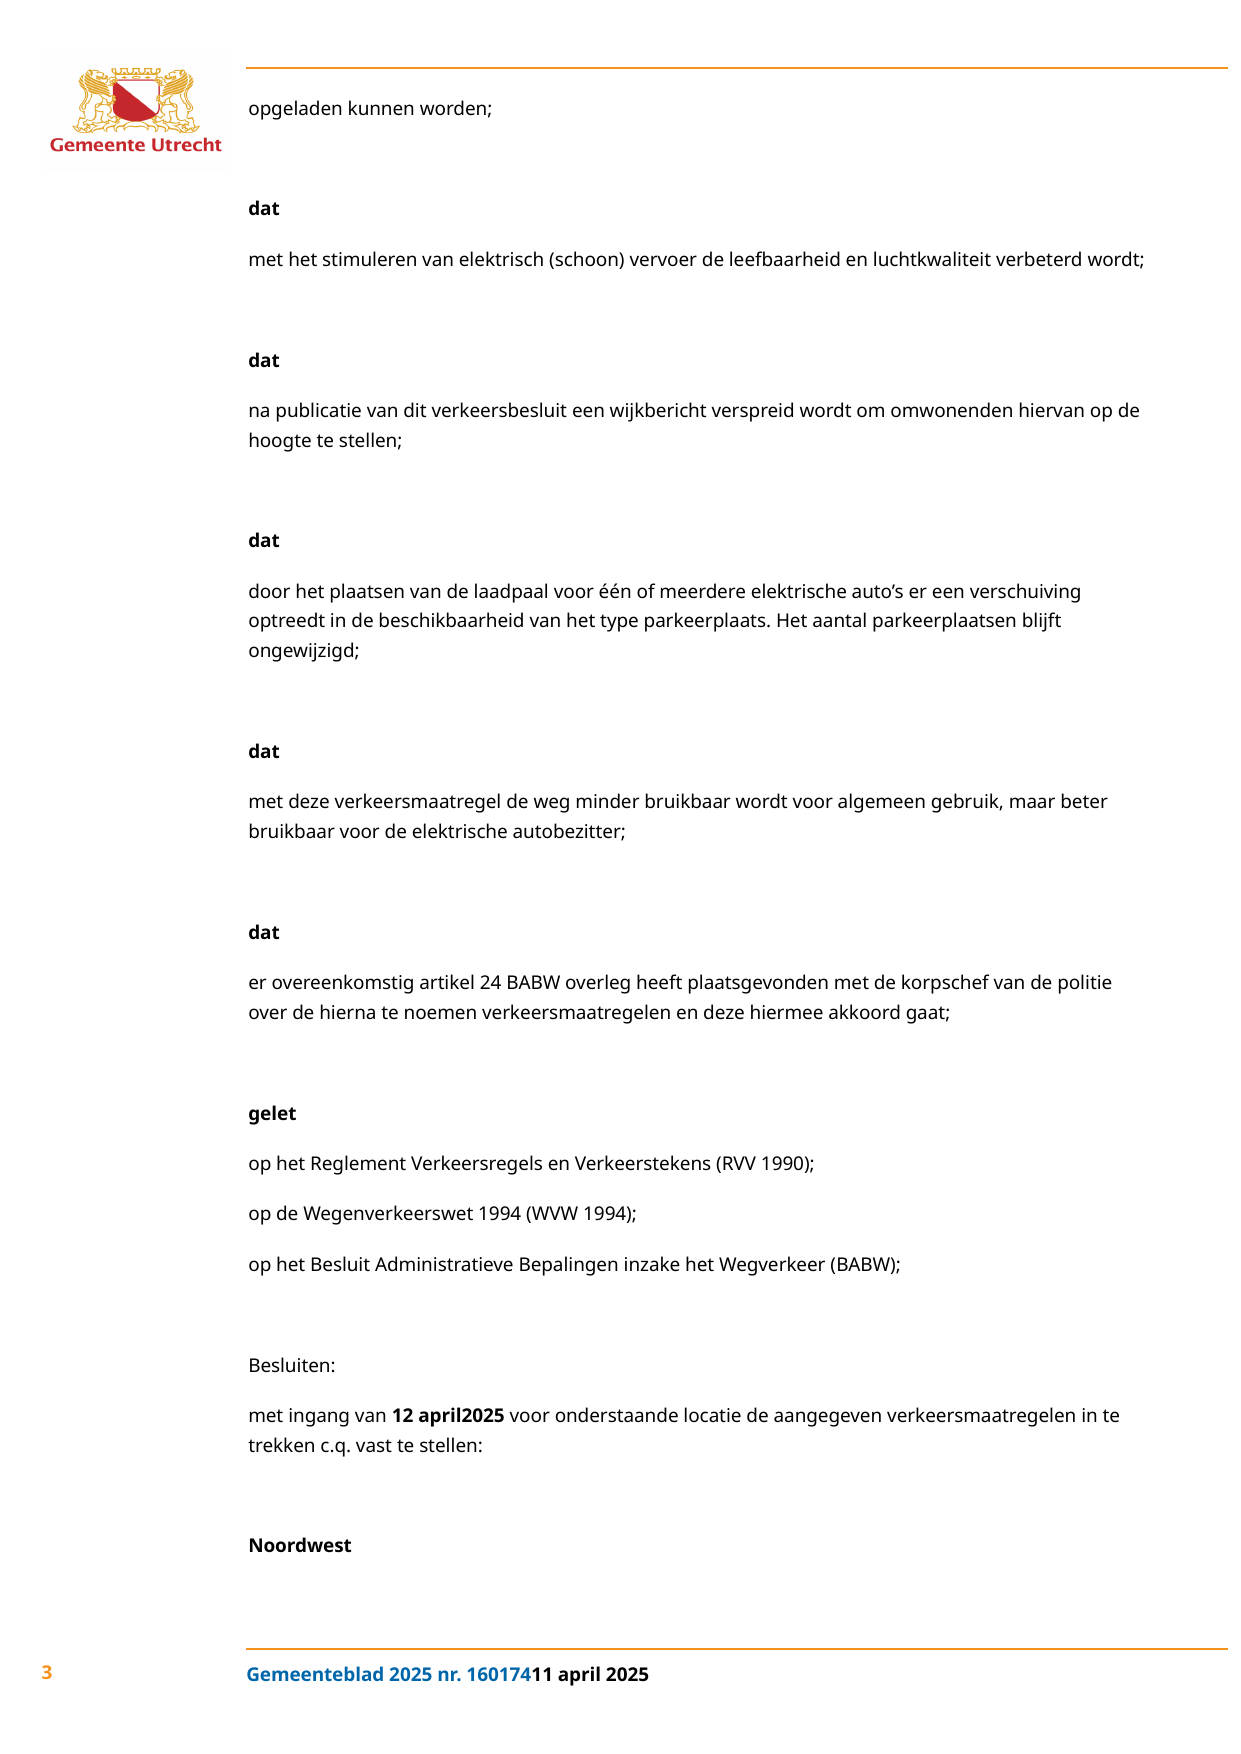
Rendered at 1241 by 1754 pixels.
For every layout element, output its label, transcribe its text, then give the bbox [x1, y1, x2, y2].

text op de Wegenverkeerswet 1994 (WVW 1994); [248, 1201, 1152, 1226]
text dat [248, 528, 1152, 553]
picture [41, 47, 231, 172]
text na publicatie van dit verkeersbesluit een wijkbericht verspreid wordt om omwonenden hiervan op de hoogte te stellen; [248, 397, 1152, 453]
text dat [248, 919, 1152, 945]
text door het plaatsen van de laadpaal voor één of meerdere elektrische auto’s er een verschuiving optreedt in de beschikbaarheid van het type parkeerplaats. Het aantal parkeerplaatsen blijft ongewijzigd; [248, 578, 1152, 663]
text er overeenkomstig artikel 24 BABW overleg heeft plaatsgevonden met de korpschef van de politie over de hierna te noemen verkeersmaatregelen en deze hiermee akkoord gaat; [248, 969, 1152, 1025]
text Noordwest [248, 1533, 1152, 1558]
text met het stimuleren van elektrisch (schoon) vervoer de leefbaarheid en luchtkwaliteit verbeterd wordt; [248, 246, 1152, 272]
text gelet [248, 1100, 1152, 1126]
text Besluiten: [248, 1352, 1152, 1378]
text op het Besluit Administratieve Bepalingen inzake het Wegverkeer (BABW); [248, 1251, 1152, 1277]
text dat [248, 196, 1152, 221]
text dat [248, 347, 1152, 373]
text opgeladen kunnen worden; [248, 95, 1152, 121]
text met deze verkeersmaatregel de weg minder bruikbaar wordt voor algemeen gebruik, maar beter bruikbaar voor de elektrische autobezitter; [248, 788, 1152, 844]
text op het Reglement Verkeersregels en Verkeerstekens (RVV 1990); [248, 1150, 1152, 1176]
text dat [248, 738, 1152, 764]
text met ingang van 12 april2025 voor onderstaande locatie de aangegeven verkeersmaatregelen in te trekken c.q. vast te stellen: [248, 1402, 1152, 1458]
